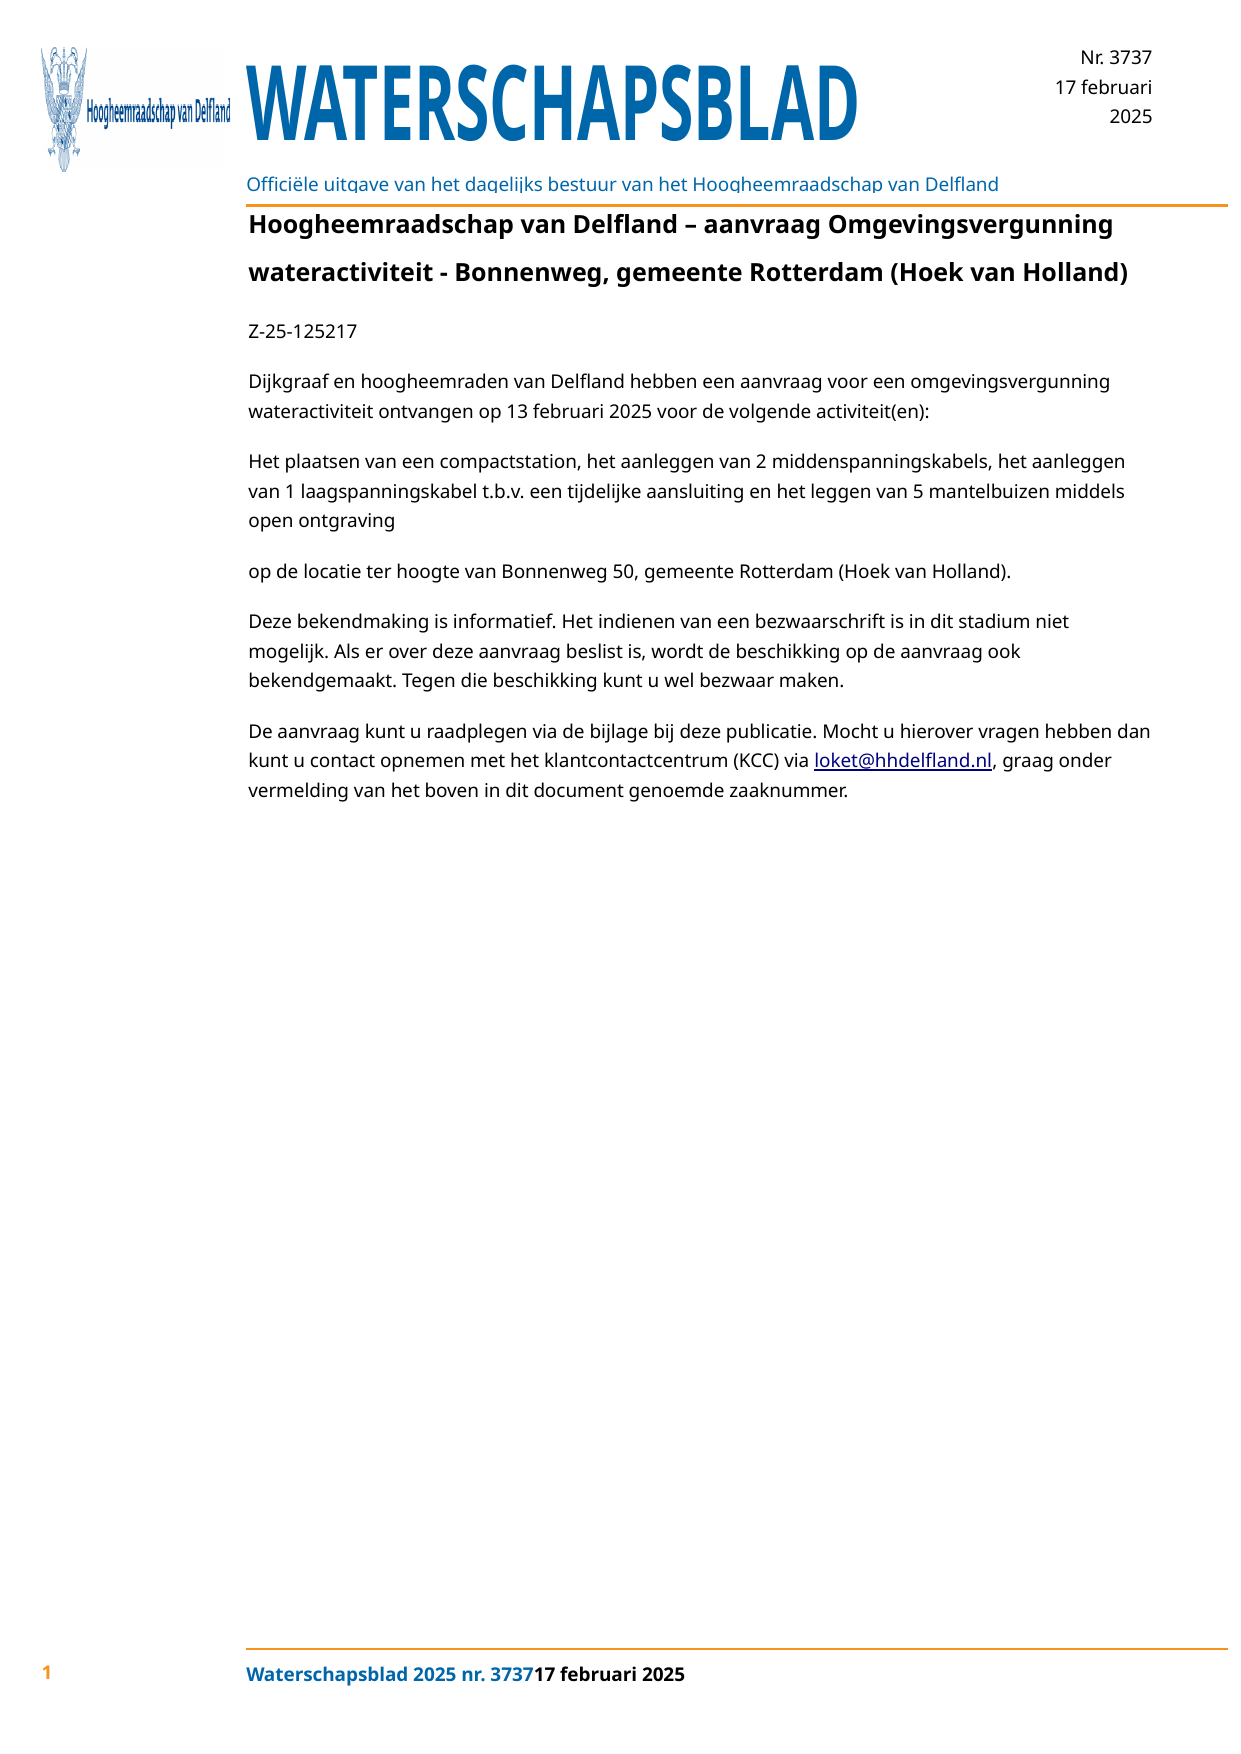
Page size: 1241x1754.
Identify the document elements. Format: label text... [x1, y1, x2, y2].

text Hoogheemraadschap van Delfland – aanvraag Omgevingsvergunning wateractiviteit - Bonnenweg, gemeente Rotterdam (Hoek van Holland) [248, 207, 1152, 288]
picture [41, 47, 231, 172]
text Dijkgraaf en hoogheemraden van Delfland hebben een aanvraag voor een omgevingsvergunning wateractiviteit ontvangen op 13 februari 2025 voor de volgende activiteit(en): [248, 368, 1152, 424]
text De aanvraag kunt u raadplegen via de bijlage bij deze publicatie. Mocht u hierover vragen hebben dan kunt u contact opnemen met het klantcontactcentrum (KCC) via loket@hhdelfland.nl, graag onder vermelding van het boven in dit document genoemde zaaknummer. [248, 718, 1152, 803]
text Het plaatsen van een compactstation, het aanleggen van 2 middenspanningskabels, het aanleggen van 1 laagspanningskabel t.b.v. een tijdelijke aansluiting en het leggen van 5 mantelbuizen middels open ontgraving [248, 448, 1152, 533]
text op de locatie ter hoogte van Bonnenweg 50, gemeente Rotterdam (Hoek van Holland). [248, 558, 1152, 584]
text Deze bekendmaking is informatief. Het indienen van een bezwaarschrift is in dit stadium niet mogelijk. Als er over deze aanvraag beslist is, wordt de beschikking op de aanvraag ook bekendgemaakt. Tegen die beschikking kunt u wel bezwaar maken. [248, 608, 1152, 693]
text Z-25-125217 [248, 318, 1152, 344]
